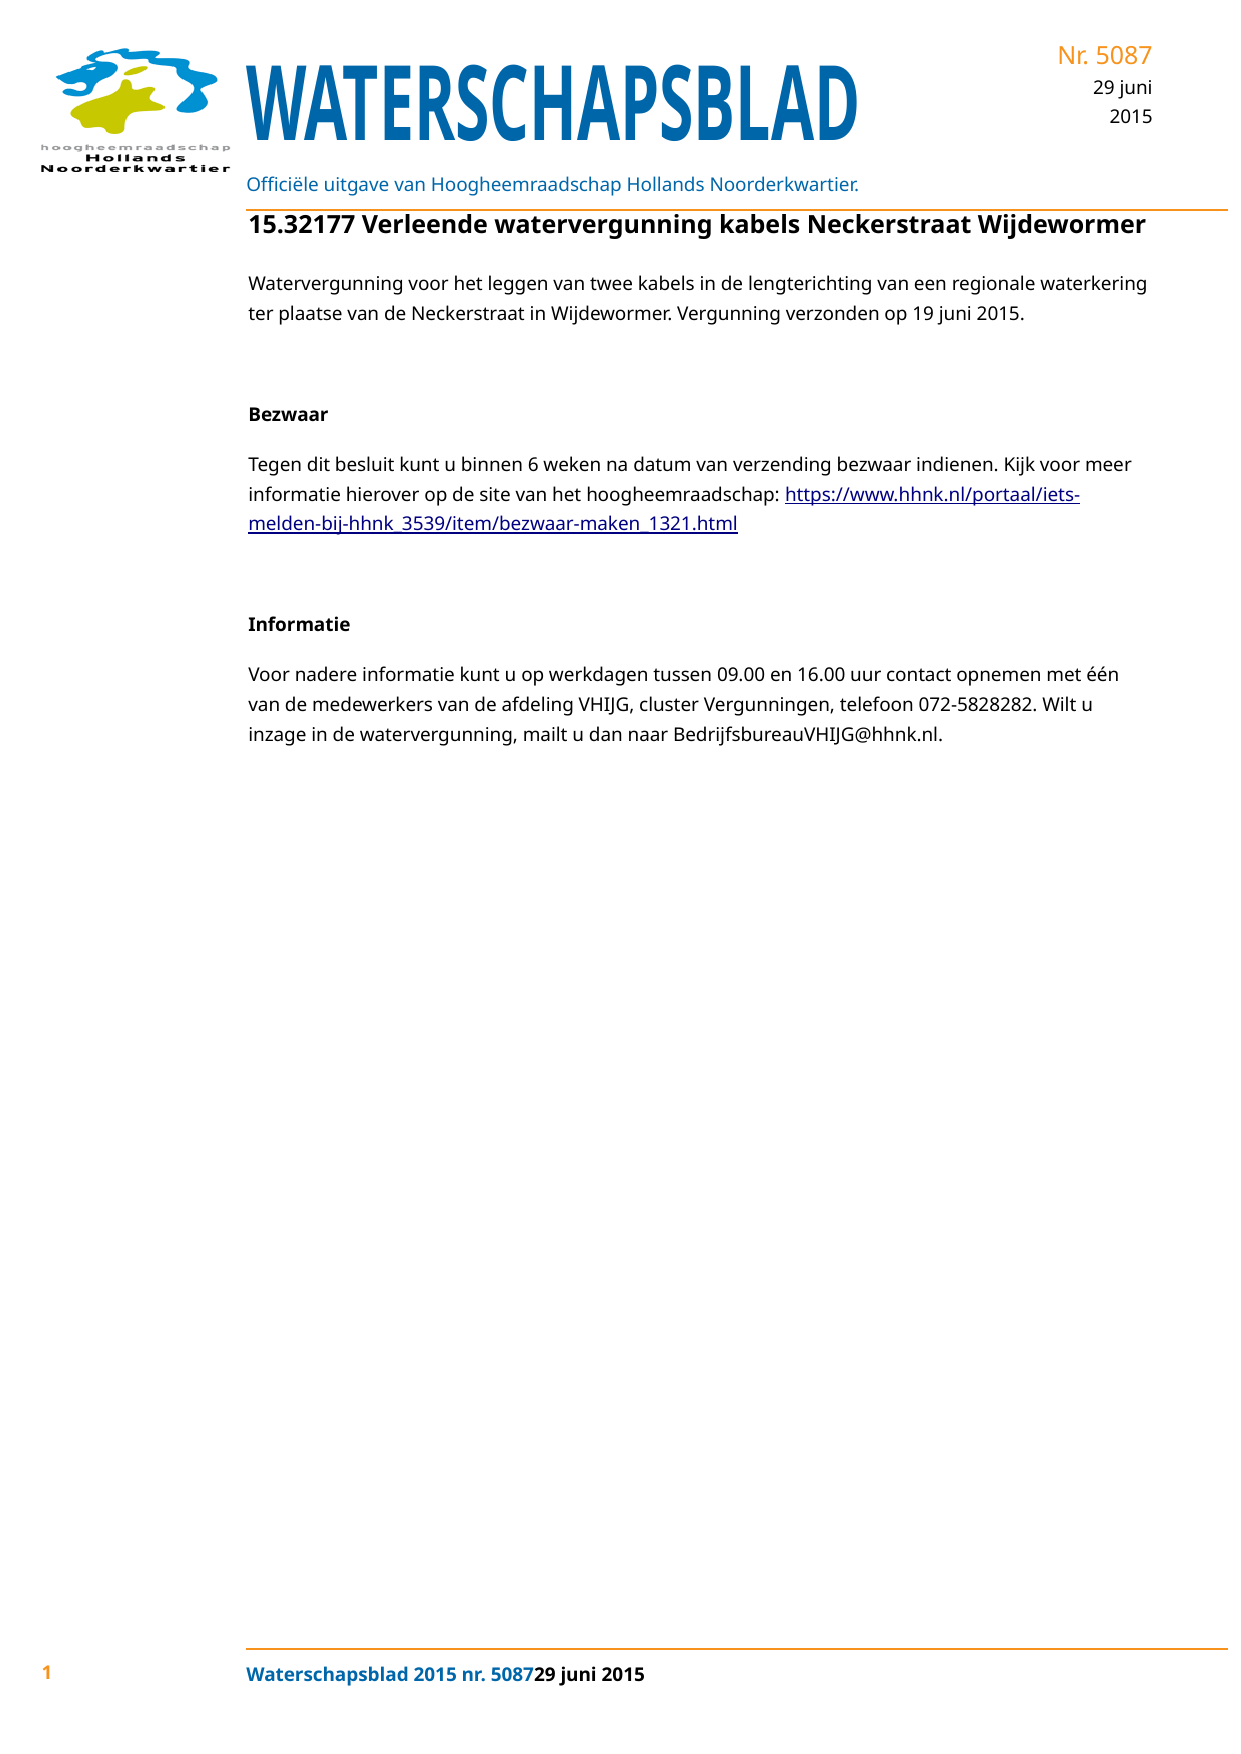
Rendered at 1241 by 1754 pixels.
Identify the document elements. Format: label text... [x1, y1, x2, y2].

text Informatie [248, 611, 1152, 637]
text Voor nadere informatie kunt u op werkdagen tussen 09.00 en 16.00 uur contact opnemen met één van de medewerkers van de afdeling VHIJG, cluster Vergunningen, telefoon 072-5828282. Wilt u inzage in de watervergunning, mailt u dan naar BedrijfsbureauVHIJG@hhnk.nl. [248, 662, 1152, 746]
text Tegen dit besluit kunt u binnen 6 weken na datum van verzending bezwaar indienen. Kijk voor meer informatie hierover op de site van het hoogheemraadschap: https://www.hhnk.nl/portaal/iets-melden-bij-hhnk_3539/item/bezwaar-maken_1321.html [248, 451, 1152, 536]
text 15.32177 Verleende watervergunning kabels Neckerstraat Wijdewormer [248, 211, 1152, 241]
text Bezwaar [248, 401, 1152, 426]
picture [41, 47, 231, 172]
text Watervergunning voor het leggen van twee kabels in de lengterichting van een regionale waterkering ter plaatse van de Neckerstraat in Wijdewormer. Vergunning verzonden op 19 juni 2015. [248, 270, 1152, 326]
